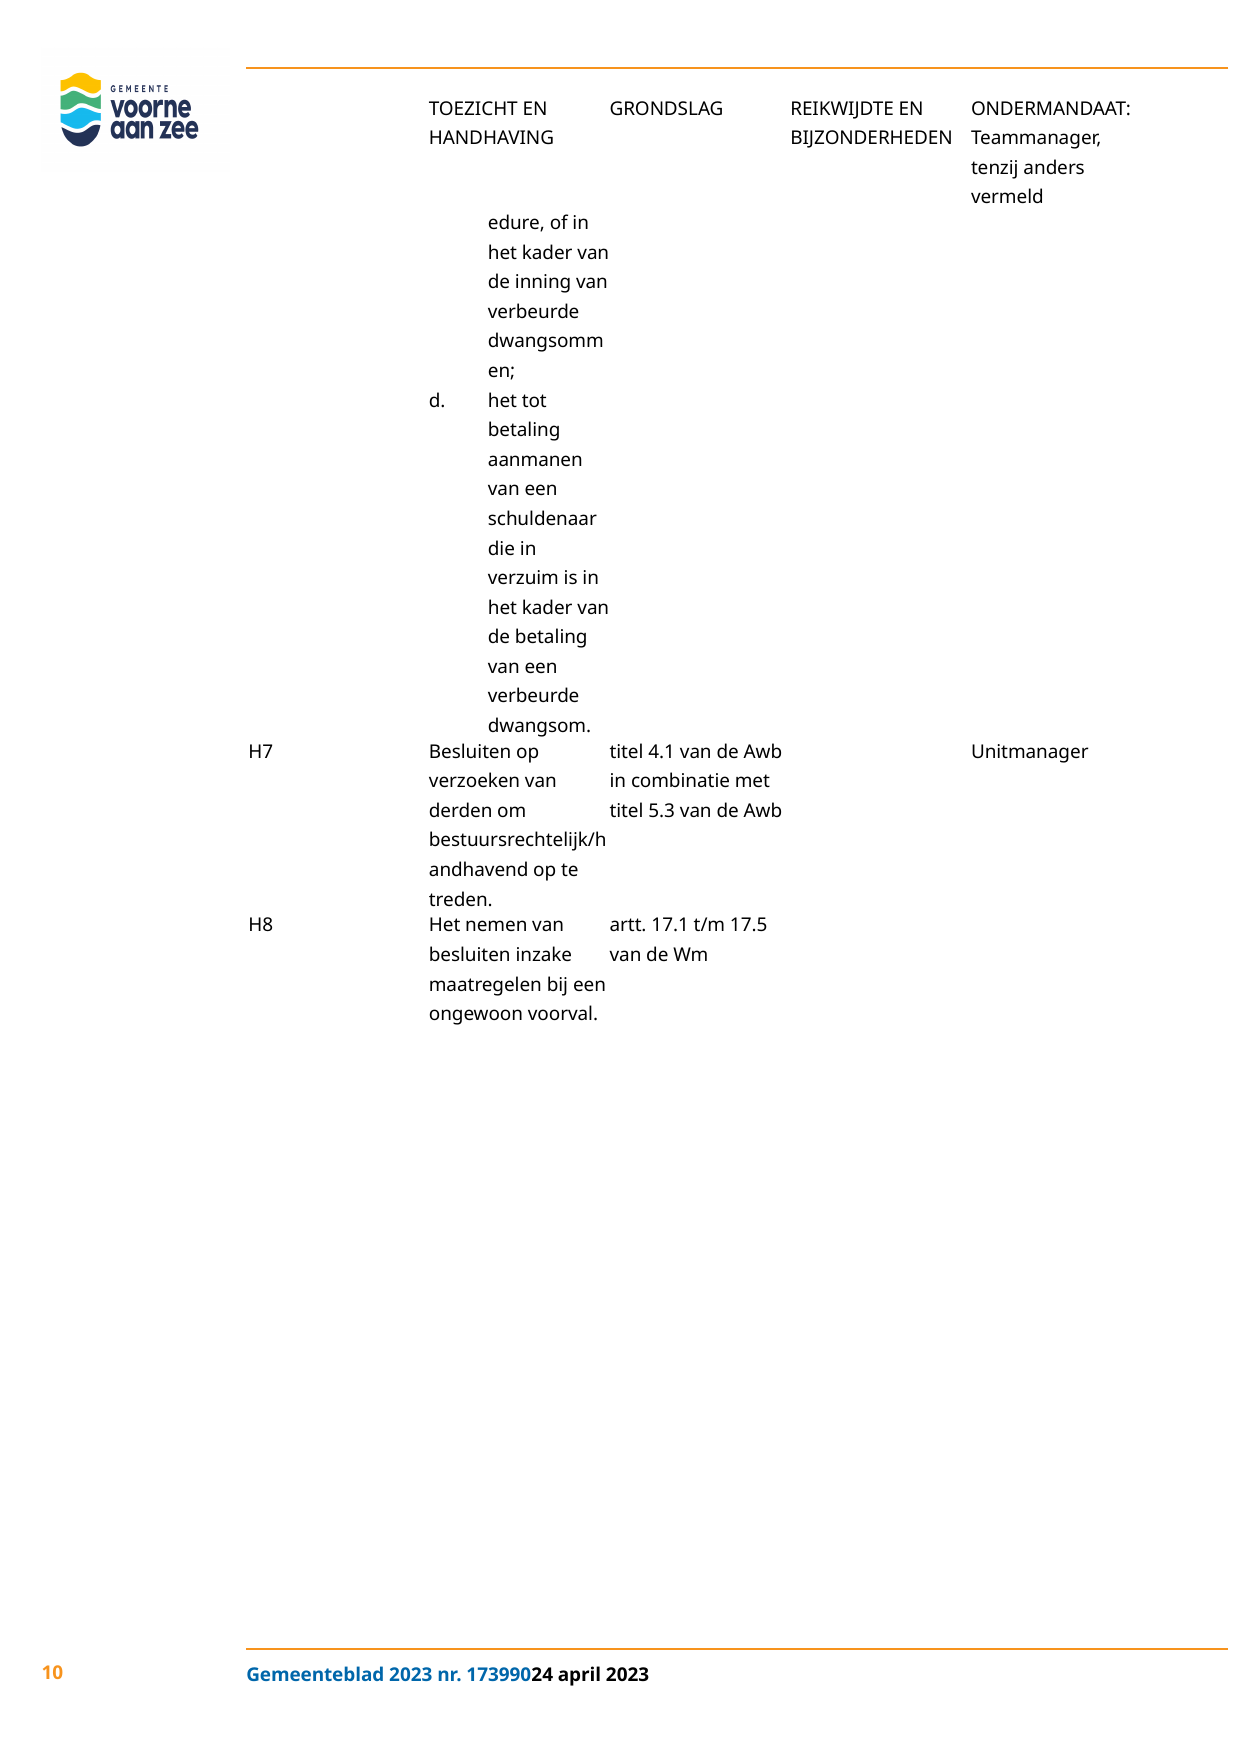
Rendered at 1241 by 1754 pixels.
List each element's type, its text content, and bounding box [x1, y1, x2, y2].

table_header GRONDSLAG [609, 95, 790, 209]
table_cell edure, of in het kader van de inning van verbeurde dwangsommen; het tot betaling aanmanen van een schuldenaar die in verzuim is in het kader van de betaling van een verbeurde dwangsom. [429, 209, 609, 738]
table_cell Het nemen van besluiten inzake maatregelen bij een ongewoon voorval. [429, 912, 609, 1026]
table_cell H7 [248, 738, 429, 912]
table_cell artt. 17.1 t/m 17.5 van de Wm [609, 912, 790, 1026]
picture [41, 47, 231, 172]
table_cell [790, 209, 971, 738]
table_cell [971, 912, 1152, 1026]
table_header REIKWIJDTE EN BIJZONDERHEDEN [790, 95, 971, 209]
table_cell [790, 912, 971, 1026]
table_cell titel 4.1 van de Awb in combinatie met titel 5.3 van de Awb [609, 738, 790, 912]
table_header [248, 95, 429, 209]
table_cell [248, 209, 429, 738]
table_cell H8 [248, 912, 429, 1026]
table_cell Besluiten op verzoeken van derden om bestuursrechtelijk/handhavend op te treden. [429, 738, 609, 912]
table_header TOEZICHT EN HANDHAVING [429, 95, 609, 209]
table_cell [609, 209, 790, 738]
table_cell [971, 209, 1152, 738]
table_cell [790, 738, 971, 912]
table_cell Unitmanager [971, 738, 1152, 912]
table_header ONDERMANDAAT: Teammanager, tenzij anders vermeld [971, 95, 1152, 209]
